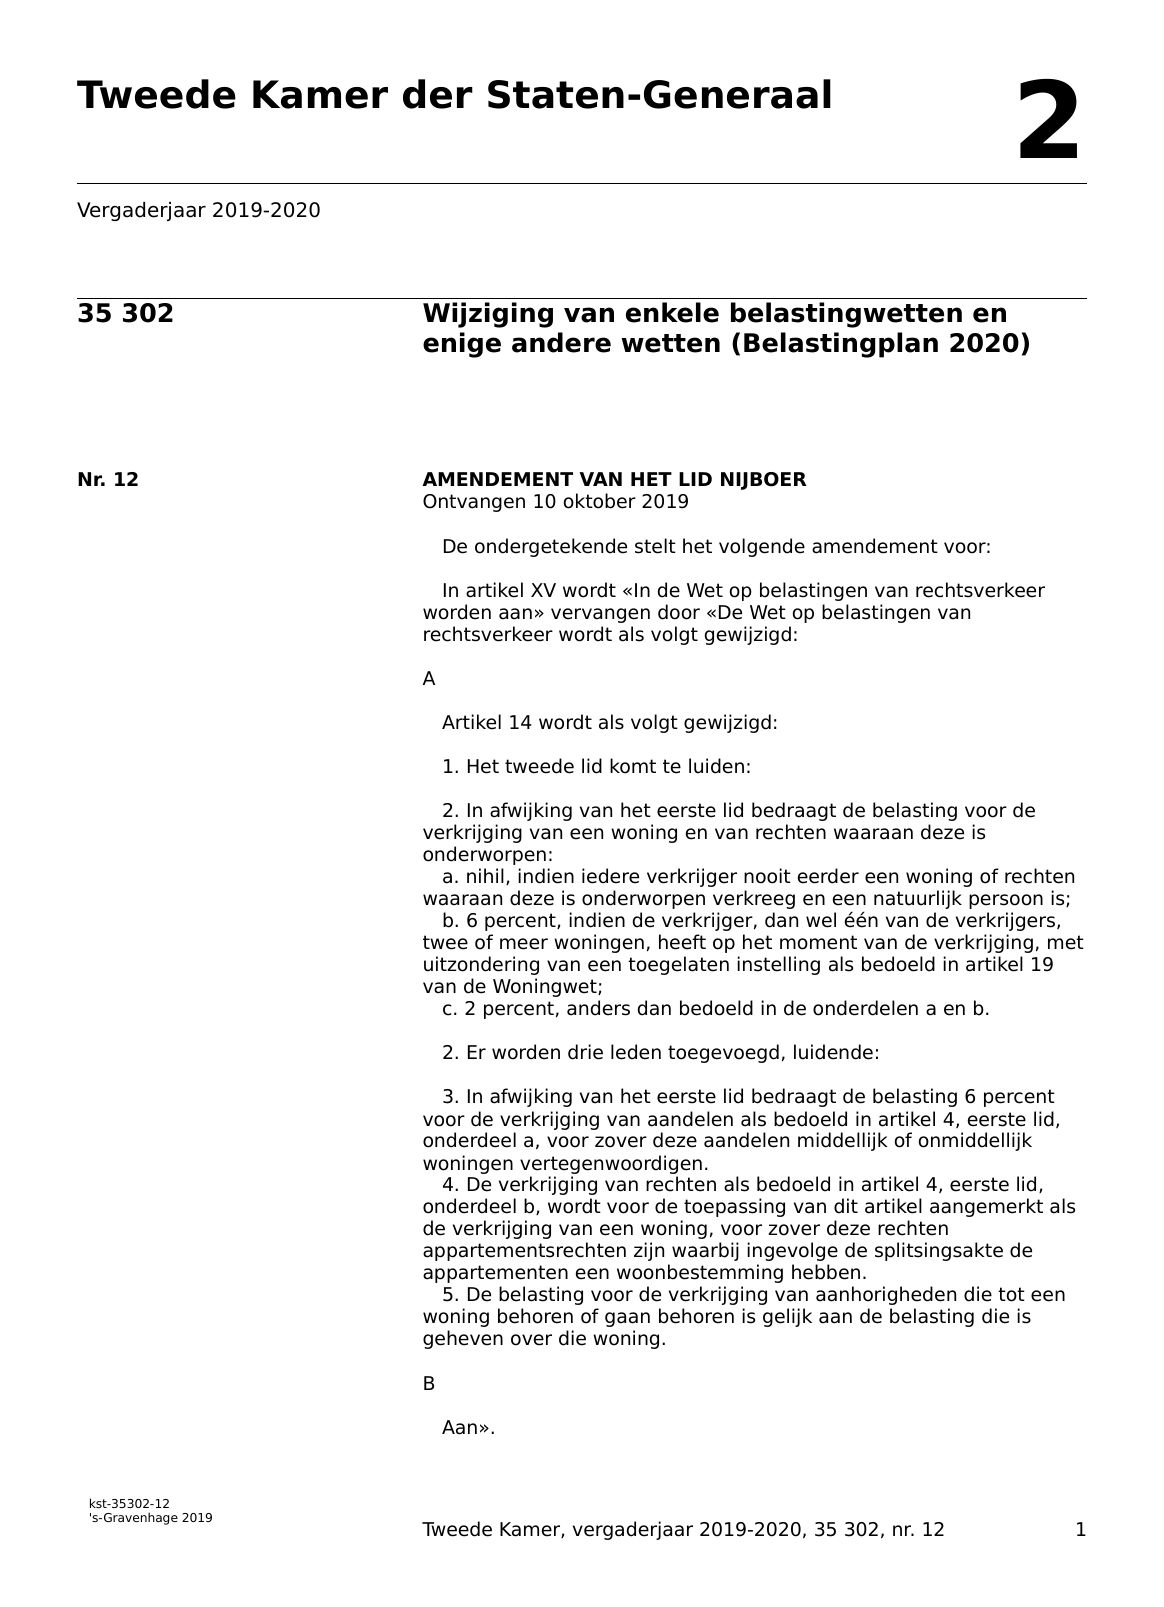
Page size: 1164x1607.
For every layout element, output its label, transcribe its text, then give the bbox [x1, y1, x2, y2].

text kst-35302-12 [88, 1497, 323, 1511]
text In artikel XV wordt «In de Wet op belastingen van rechtsverkeer worden aan» vervangen door «De Wet op belastingen van rechtsverkeer wordt als volgt gewijzigd: [422, 580, 1087, 646]
subtitle 35 302 Wijziging van enkele belastingwetten en enige andere wetten (Belastingplan 2020) [77, 299, 1087, 358]
text 3. In afwijking van het eerste lid bedraagt de belasting 6 percent voor de verkrijging van aandelen als bedoeld in artikel 4, eerste lid, onderdeel a, voor zover deze aandelen middellijk of onmiddellijk woningen vertegenwoordigen. [422, 1086, 1087, 1174]
text Ontvangen 10 oktober 2019 [422, 491, 1087, 513]
text 4. De verkrijging van rechten als bedoeld in artikel 4, eerste lid, onderdeel b, wordt voor de toepassing van dit artikel aangemerkt als de verkrijging van een woning, voor zover deze rechten appartementsrechten zijn waarbij ingevolge de splitsingsakte de appartementen een woonbestemming hebben. [422, 1174, 1087, 1284]
text b. 6 percent, indien de verkrijger, dan wel één van de verkrijgers, twee of meer woningen, heeft op het moment van de verkrijging, met uitzondering van een toegelaten instelling als bedoeld in artikel 19 van de Woningwet; [422, 910, 1087, 998]
text a. nihil, indien iedere verkrijger nooit eerder een woning of rechten waaraan deze is onderworpen verkreeg en een natuurlijk persoon is; [422, 866, 1087, 910]
table_header Tweede Kamer der Staten-Generaal [77, 59, 886, 183]
table_header 2 [886, 59, 1087, 183]
text B [422, 1372, 1087, 1394]
text 2. In afwijking van het eerste lid bedraagt de belasting voor de verkrijging van een woning en van rechten waaraan deze is onderworpen: [422, 800, 1087, 866]
text 5. De belasting voor de verkrijging van aanhorigheden die tot een woning behoren of gaan behoren is gelijk aan de belasting die is geheven over die woning. [422, 1284, 1087, 1350]
subtitle Nr. 12 AMENDEMENT VAN HET LID NIJBOER [77, 469, 1087, 491]
text De ondergetekende stelt het volgende amendement voor: [422, 536, 1087, 557]
text Aan». [422, 1417, 1087, 1438]
text 1. Het tweede lid komt te luiden: [422, 756, 1087, 778]
text 's-Gravenhage 2019 [88, 1511, 323, 1525]
text A [422, 668, 1087, 690]
text Artikel 14 wordt als volgt gewijzigd: [422, 712, 1087, 734]
table_cell Vergaderjaar 2019-2020 [77, 184, 1087, 298]
text c. 2 percent, anders dan bedoeld in de onderdelen a en b. [422, 998, 1087, 1020]
text 2. Er worden drie leden toegevoegd, luidende: [422, 1042, 1087, 1064]
